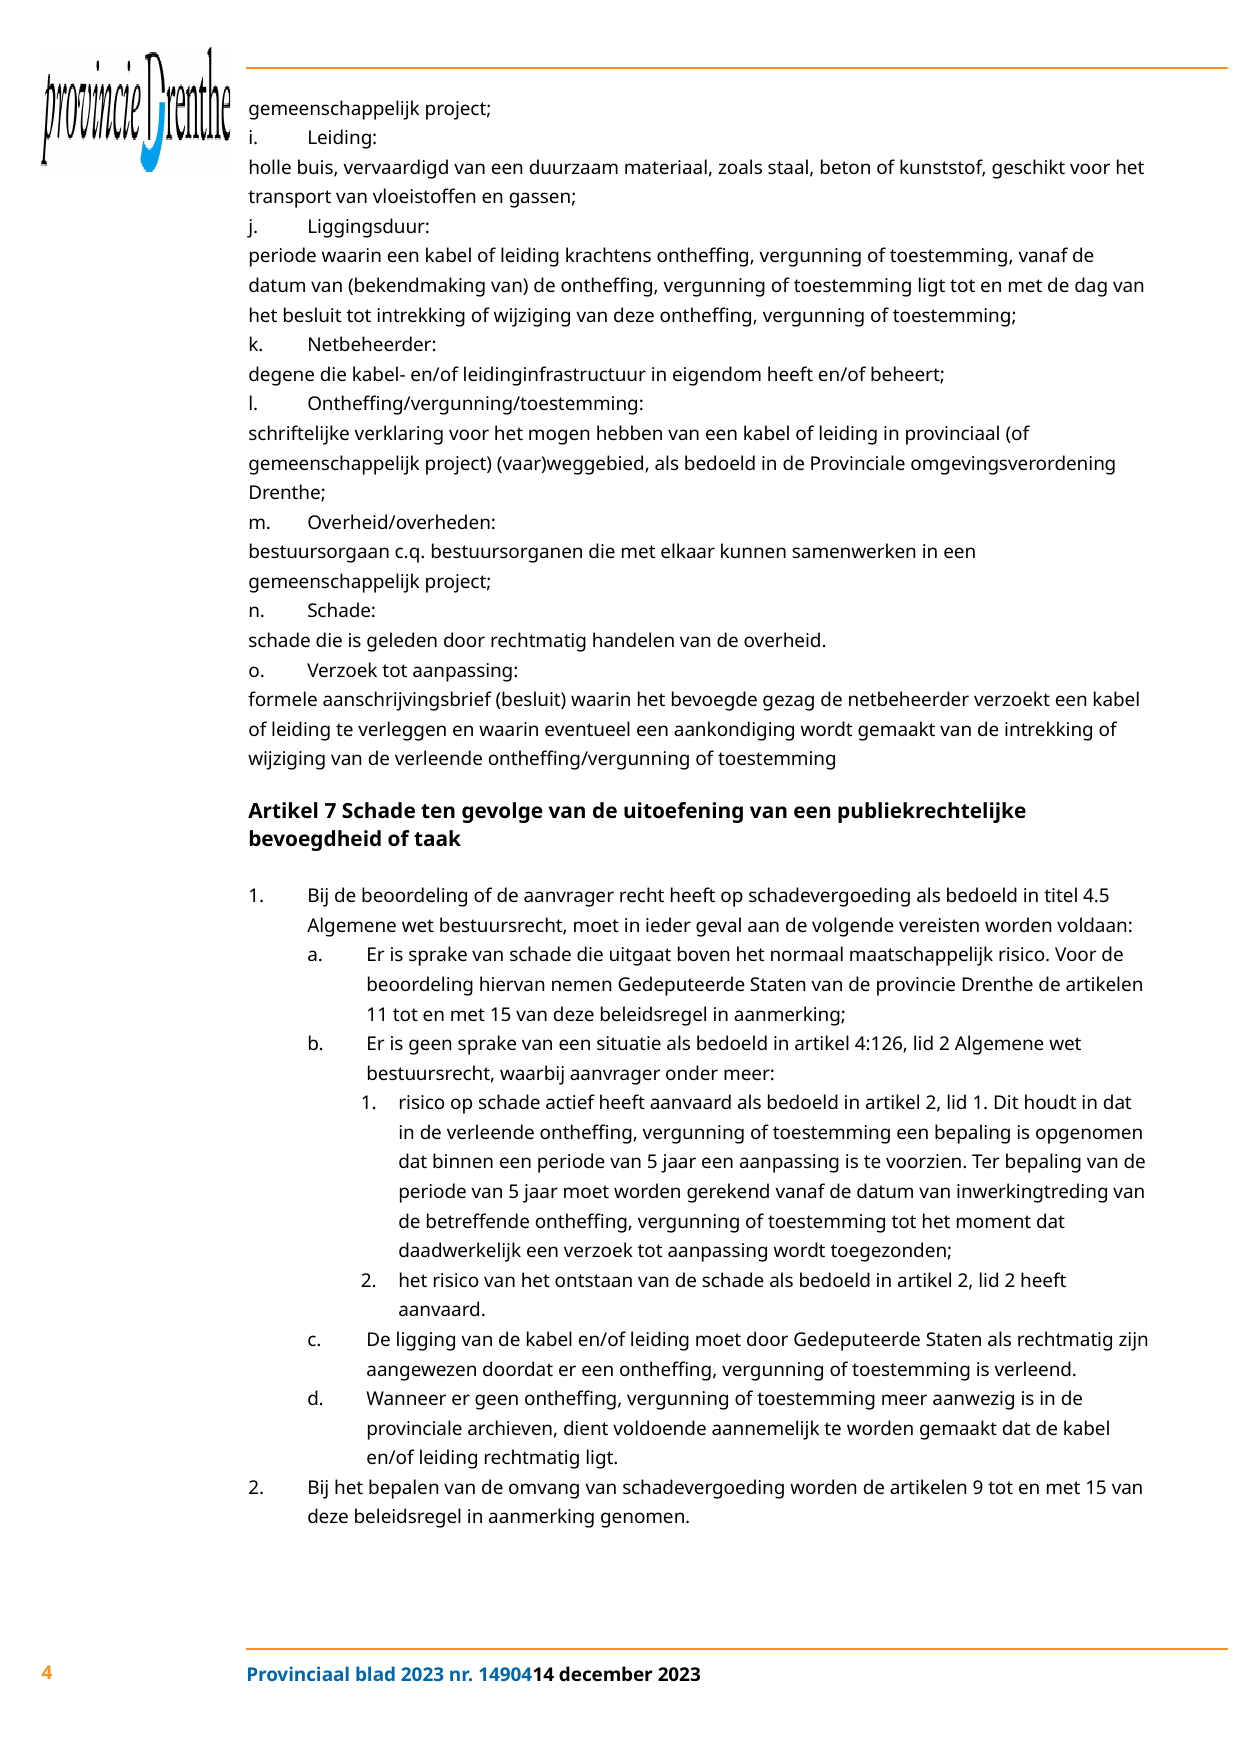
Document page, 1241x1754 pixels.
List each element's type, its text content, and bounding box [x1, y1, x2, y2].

list Verzoek tot aanpassing: [248, 657, 1152, 683]
text Artikel 7 Schade ten gevolge van de uitoefening van een publiekrechtelijke bevoegdheid of taak [248, 796, 1152, 853]
text holle buis, vervaardigd van een duurzaam materiaal, zoals staal, beton of kunststof, geschikt voor het transport van vloeistoffen en gassen; [248, 154, 1152, 209]
list Bij de beoordeling of de aanvrager recht heeft op schadevergoeding als bedoeld in titel 4.5 Algemene wet bestuursrecht, moet in ieder geval aan de volgende vereisten worden voldaan: [248, 882, 1152, 938]
list Ontheffing/vergunning/toestemming: [248, 391, 1152, 416]
list Wanneer er geen ontheffing, vergunning of toestemming meer aanwezig is in de provinciale archieven, dient voldoende aannemelijk te worden gemaakt dat de kabel en/of leiding rechtmatig ligt. [307, 1385, 1152, 1470]
text periode waarin een kabel of leiding krachtens ontheffing, vergunning of toestemming, vanaf de datum van (bekendmaking van) de ontheffing, vergunning of toestemming ligt tot en met de dag van het besluit tot intrekking of wijziging van deze ontheffing, vergunning of toestemming; [248, 243, 1152, 328]
list De ligging van de kabel en/of leiding moet door Gedeputeerde Staten als rechtmatig zijn aangewezen doordat er een ontheffing, vergunning of toestemming is verleend. [307, 1326, 1152, 1382]
list Schade: [248, 598, 1152, 623]
list Bij het bepalen van de omvang van schadevergoeding worden de artikelen 9 tot en met 15 van deze beleidsregel in aanmerking genomen. [248, 1474, 1152, 1529]
picture [41, 47, 231, 172]
list risico op schade actief heeft aanvaard als bedoeld in artikel 2, lid 1. Dit houdt in dat in de verleende ontheffing, vergunning of toestemming een bepaling is opgenomen dat binnen een periode van 5 jaar een aanpassing is te voorzien. Ter bepaling van de periode van 5 jaar moet worden gerekend vanaf de datum van inwerkingtreding van de betreffende ontheffing, vergunning of toestemming tot het moment dat daadwerkelijk een verzoek tot aanpassing wordt toegezonden; [361, 1089, 1152, 1263]
list Leiding: [248, 124, 1152, 150]
list Er is geen sprake van een situatie als bedoeld in artikel 4:126, lid 2 Algemene wet bestuursrecht, waarbij aanvrager onder meer: [307, 1030, 1152, 1086]
text schade die is geleden door rechtmatig handelen van de overheid. [248, 627, 1152, 653]
text degene die kabel- en/of leidinginfrastructuur in eigendom heeft en/of beheert; [248, 361, 1152, 387]
list Liggingsduur: [248, 213, 1152, 239]
text formele aanschrijvingsbrief (besluit) waarin het bevoegde gezag de netbeheerder verzoekt een kabel of leiding te verleggen en waarin eventueel een aankondiging wordt gemaakt van de intrekking of wijziging van de verleende ontheffing/vergunning of toestemming [248, 686, 1152, 771]
list het risico van het ontstaan van de schade als bedoeld in artikel 2, lid 2 heeft aanvaard. [361, 1267, 1152, 1322]
list Overheid/overheden: [248, 509, 1152, 535]
text gemeenschappelijk project; [248, 95, 1152, 121]
text bestuursorgaan c.q. bestuursorganen die met elkaar kunnen samenwerken in een gemeenschappelijk project; [248, 538, 1152, 594]
text schriftelijke verklaring voor het mogen hebben van een kabel of leiding in provinciaal (of gemeenschappelijk project) (vaar)weggebied, als bedoeld in de Provinciale omgevingsverordening Drenthe; [248, 420, 1152, 505]
list Er is sprake van schade die uitgaat boven het normaal maatschappelijk risico. Voor de beoordeling hiervan nemen Gedeputeerde Staten van de provincie Drenthe de artikelen 11 tot en met 15 van deze beleidsregel in aanmerking; [307, 942, 1152, 1027]
list Netbeheerder: [248, 331, 1152, 357]
